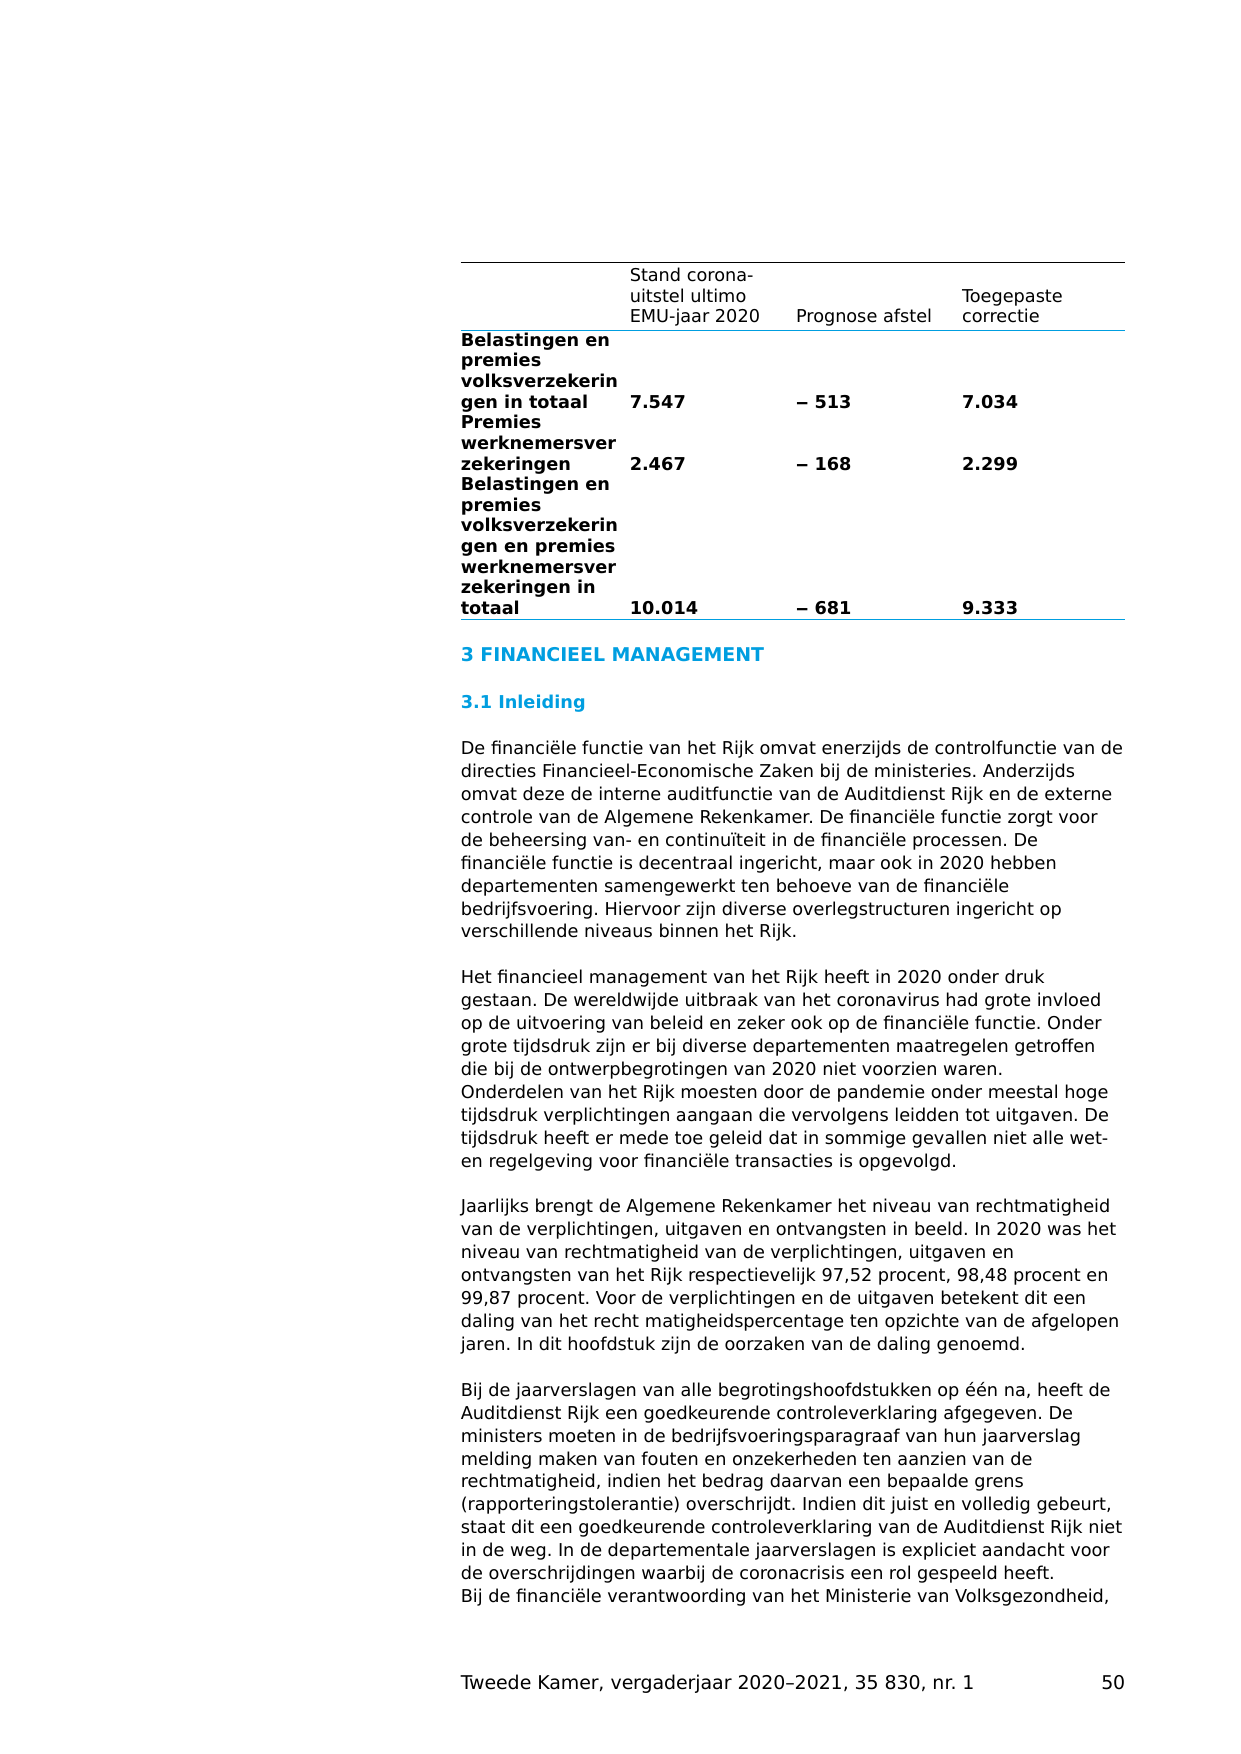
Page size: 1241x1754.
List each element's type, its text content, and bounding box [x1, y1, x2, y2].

table_cell Belastingen en premies volksverzekeringen en premies werknemersverzekeringen in totaal [461, 474, 627, 618]
table_cell 7.547 [627, 331, 793, 412]
table_cell ‒ 513 [793, 331, 959, 412]
text Het financieel management van het Rijk heeft in 2020 onder druk gestaan. De wereldwijde uitbraak van het coronavirus had grote invloed op de uitvoering van beleid en zeker ook op de financiële functie. Onder grote tijdsdruk zijn er bij diverse departementen maatregelen getroffen die bij de ontwerpbegrotingen van 2020 niet voorzien waren. Onderdelen van het Rijk moesten door de pandemie onder meestal hoge tijdsdruk verplichtingen aangaan die vervolgens leidden tot uitgaven. De tijdsdruk heeft er mede toe geleid dat in sommige gevallen niet alle wet- en regelgeving voor financiële transacties is opgevolgd. [461, 965, 1125, 1172]
text Jaarlijks brengt de Algemene Rekenkamer het niveau van rechtmatigheid van de verplichtingen, uitgaven en ontvangsten in beeld. In 2020 was het niveau van rechtmatigheid van de verplichtingen, uitgaven en ontvangsten van het Rijk respectievelijk 97,52 procent, 98,48 procent en 99,87 procent. Voor de verplichtingen en de uitgaven betekent dit een daling van het recht­ matigheidspercentage ten opzichte van de afgelopen jaren. In dit hoofdstuk zijn de oorzaken van de daling genoemd. [461, 1194, 1125, 1355]
table_cell ‒ 681 [793, 474, 959, 618]
text De financiële functie van het Rijk omvat enerzijds de controlfunctie van de directies Financieel-Economische Zaken bij de ministeries. Anderzijds omvat deze de interne auditfunctie van de Auditdienst Rijk en de externe controle van de Algemene Rekenkamer. De financiële functie zorgt voor de beheersing van- en continuïteit in de financiële processen. De financiële functie is decentraal ingericht, maar ook in 2020 hebben departementen samengewerkt ten behoeve van de financiële bedrijfsvoering. Hiervoor zijn diverse overlegstructuren ingericht op verschillende niveaus binnen het Rijk. [461, 736, 1125, 942]
table_cell 7.034 [959, 331, 1125, 412]
text Bij de jaarverslagen van alle begrotingshoofdstukken op één na, heeft de Auditdienst Rijk een goedkeurende controleverklaring afgegeven. De ministers moeten in de bedrijfsvoeringsparagraaf van hun jaarverslag melding maken van fouten en onzekerheden ten aanzien van de rechtmatigheid, indien het bedrag daarvan een bepaalde grens (rapporteringstolerantie) overschrijdt. Indien dit juist en volledig gebeurt, staat dit een goedkeurende controleverklaring van de Auditdienst Rijk niet in de weg. In de departementale jaarverslagen is expliciet aandacht voor de overschrijdingen waarbij de coronacrisis een rol gespeeld heeft. Bij de financiële verantwoording van het Ministerie van Volksgezondheid, [461, 1378, 1125, 1607]
table_cell Premies werknemersverzekeringen [461, 412, 627, 474]
table_cell 10.014 [627, 474, 793, 618]
table_cell Toegepaste correctie [959, 263, 1125, 330]
table_header Tabel 2.2.7 Toegepaste correcties voor de belasting- en premieontvangsten op EMU-basis als gevolg van uitstel van betaling (in miljoenen euro) [461, 191, 1125, 262]
title 3.1 Inleiding [461, 690, 1125, 713]
table_cell Stand corona-uitstel ultimo EMU-jaar 2020 [627, 263, 793, 330]
title 3 Financieel Management [461, 644, 1125, 666]
table_cell [461, 263, 627, 330]
table_cell Prognose afstel [793, 263, 959, 330]
table_cell Belastingen en premies volksverzekeringen in totaal [461, 331, 627, 412]
table_cell 9.333 [959, 474, 1125, 618]
table_cell ‒ 168 [793, 412, 959, 474]
table_cell 2.299 [959, 412, 1125, 474]
table_cell 2.467 [627, 412, 793, 474]
